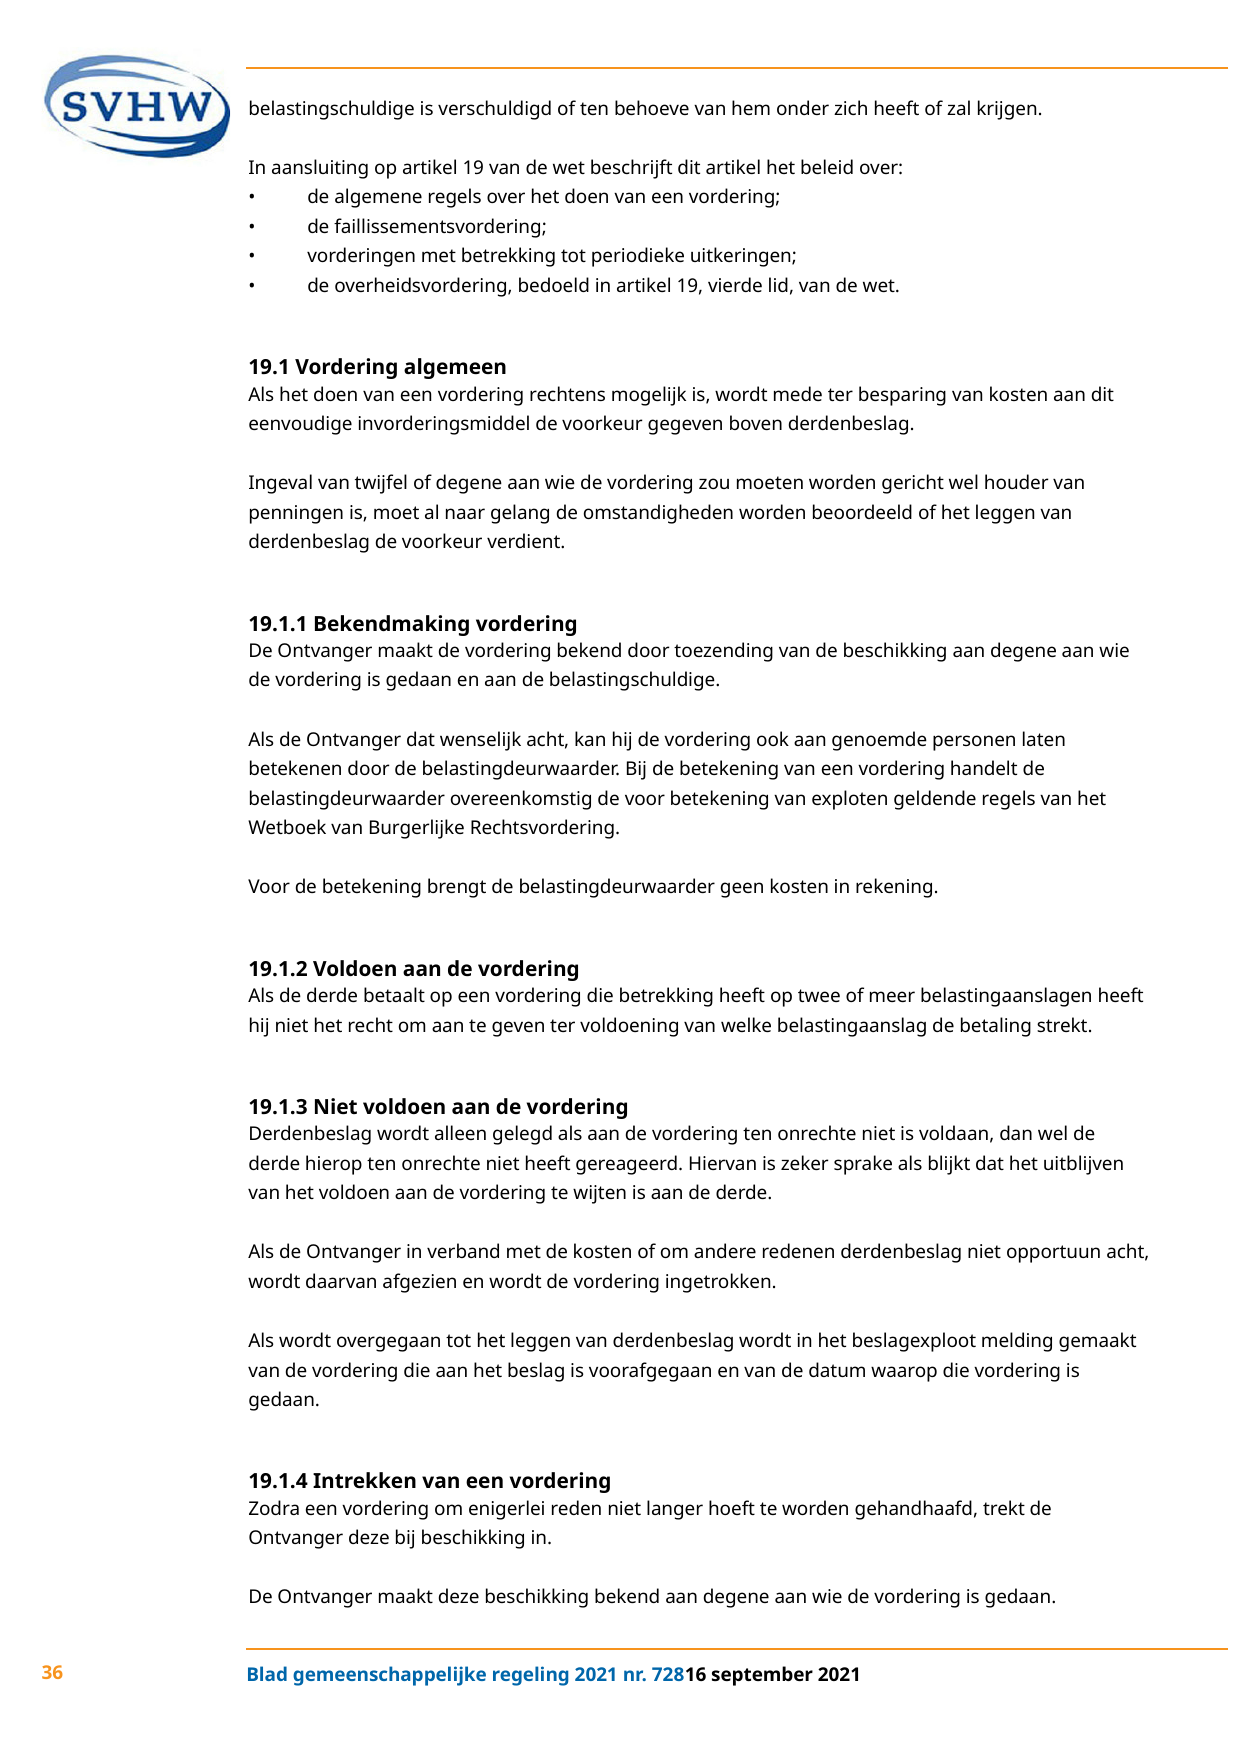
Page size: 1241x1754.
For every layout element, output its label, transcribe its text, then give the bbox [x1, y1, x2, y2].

text belastingschuldige is verschuldigd of ten behoeve van hem onder zich heeft of zal krijgen. [248, 95, 1152, 121]
text Derdenbeslag wordt alleen gelegd als aan de vordering ten onrechte niet is voldaan, dan wel de derde hierop ten onrechte niet heeft gereageerd. Hiervan is zeker sprake als blijkt dat het uitblijven van het voldoen aan de vordering te wijten is aan de derde. [248, 1120, 1152, 1205]
text Als de Ontvanger dat wenselijk acht, kan hij de vordering ook aan genoemde personen laten betekenen door de belastingdeurwaarder. Bij de betekening van een vordering handelt de belastingdeurwaarder overeenkomstig de voor betekening van exploten geldende regels van het Wetboek van Burgerlijke Rechtsvordering. [248, 726, 1152, 840]
text 19.1 Vordering algemeen [248, 352, 1152, 381]
text Ingeval van twijfel of degene aan wie de vordering zou moeten worden gericht wel houder van penningen is, moet al naar gelang de omstandigheden worden beoordeeld of het leggen van derdenbeslag de voorkeur verdient. [248, 469, 1152, 554]
list de overheidsvordering, bedoeld in artikel 19, vierde lid, van de wet. [248, 272, 1152, 298]
text Als het doen van een vordering rechtens mogelijk is, wordt mede ter besparing van kosten aan dit eenvoudige invorderingsmiddel de voorkeur gegeven boven derdenbeslag. [248, 381, 1152, 436]
text 19.1.4 Intrekken van een vordering [248, 1466, 1152, 1495]
list de algemene regels over het doen van een vordering; [248, 183, 1152, 209]
text Als wordt overgegaan tot het leggen van derdenbeslag wordt in het beslagexploot melding gemaakt van de vordering die aan het beslag is voorafgegaan en van de datum waarop die vordering is gedaan. [248, 1327, 1152, 1412]
text Als de derde betaalt op een vordering die betrekking heeft op twee of meer belastingaanslagen heeft hij niet het recht om aan te geven ter voldoening van welke belastingaanslag de betaling strekt. [248, 982, 1152, 1037]
text De Ontvanger maakt de vordering bekend door toezending van de beschikking aan degene aan wie de vordering is gedaan en aan de belastingschuldige. [248, 637, 1152, 692]
text Als de Ontvanger in verband met de kosten of om andere redenen derdenbeslag niet opportuun acht, wordt daarvan afgezien en wordt de vordering ingetrokken. [248, 1238, 1152, 1294]
text 19.1.1 Bekendmaking vordering [248, 609, 1152, 637]
text 19.1.2 Voldoen aan de vordering [248, 954, 1152, 982]
text Zodra een vordering om enigerlei reden niet langer hoeft te worden gehandhaafd, trekt de Ontvanger deze bij beschikking in. [248, 1495, 1152, 1550]
picture [41, 47, 231, 172]
text In aansluiting op artikel 19 van de wet beschrijft dit artikel het beleid over: [248, 154, 1152, 180]
list de faillissementsvordering; [248, 213, 1152, 239]
text De Ontvanger maakt deze beschikking bekend aan degene aan wie de vordering is gedaan. [248, 1584, 1152, 1609]
text 19.1.3 Niet voldoen aan de vordering [248, 1092, 1152, 1120]
list vorderingen met betrekking tot periodieke uitkeringen; [248, 243, 1152, 268]
text Voor de betekening brengt de belastingdeurwaarder geen kosten in rekening. [248, 874, 1152, 899]
